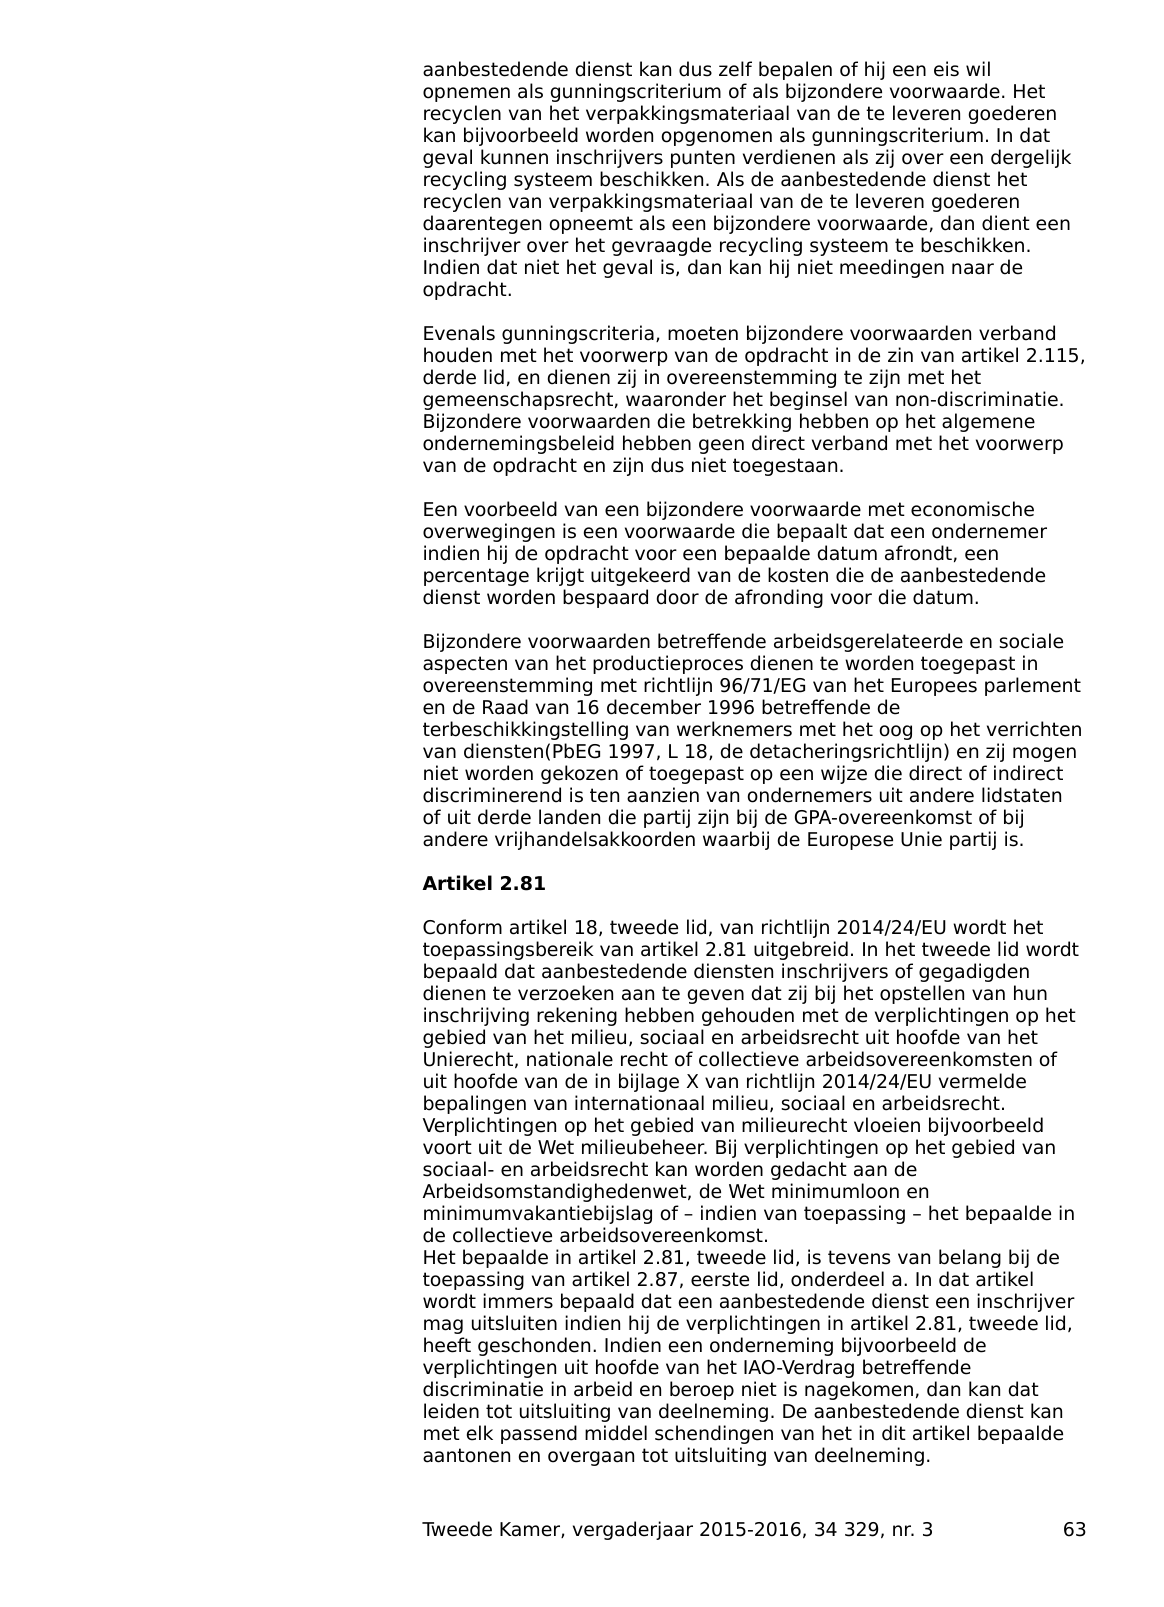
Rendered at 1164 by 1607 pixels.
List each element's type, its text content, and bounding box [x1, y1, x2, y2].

text Evenals gunningscriteria, moeten bijzondere voorwaarden verband houden met het voorwerp van de opdracht in de zin van artikel 2.115, derde lid, en dienen zij in overeenstemming te zijn met het gemeenschapsrecht, waaronder het beginsel van non-discriminatie. Bijzondere voorwaarden die betrekking hebben op het algemene ondernemingsbeleid hebben geen direct verband met het voorwerp van de opdracht en zijn dus niet toegestaan. [422, 323, 1087, 477]
text aanbestedende dienst kan dus zelf bepalen of hij een eis wil opnemen als gunningscriterium of als bijzondere voorwaarde. Het recyclen van het verpakkingsmateriaal van de te leveren goederen kan bijvoorbeeld worden opgenomen als gunningscriterium. In dat geval kunnen inschrijvers punten verdienen als zij over een dergelijk recycling systeem beschikken. Als de aanbestedende dienst het recyclen van verpakkingsmateriaal van de te leveren goederen daarentegen opneemt als een bijzondere voorwaarde, dan dient een inschrijver over het gevraagde recycling systeem te beschikken. Indien dat niet het geval is, dan kan hij niet meedingen naar de opdracht. [422, 59, 1087, 301]
text Bijzondere voorwaarden betreffende arbeidsgerelateerde en sociale aspecten van het productieproces dienen te worden toegepast in overeenstemming met richtlijn 96/71/EG van het Europees parlement en de Raad van 16 december 1996 betreffende de terbeschikkingstelling van werknemers met het oog op het verrichten van diensten(PbEG 1997, L 18, de detacheringsrichtlijn) en zij mogen niet worden gekozen of toegepast op een wijze die direct of indirect discriminerend is ten aanzien van ondernemers uit andere lidstaten of uit derde landen die partij zijn bij de GPA-overeenkomst of bij andere vrijhandelsakkoorden waarbij de Europese Unie partij is. [422, 631, 1087, 851]
text Een voorbeeld van een bijzondere voorwaarde met economische overwegingen is een voorwaarde die bepaalt dat een ondernemer indien hij de opdracht voor een bepaalde datum afrondt, een percentage krijgt uitgekeerd van de kosten die de aanbestedende dienst worden bespaard door de afronding voor die datum. [422, 499, 1087, 609]
text Het bepaalde in artikel 2.81, tweede lid, is tevens van belang bij de toepassing van artikel 2.87, eerste lid, onderdeel a. In dat artikel wordt immers bepaald dat een aanbestedende dienst een inschrijver mag uitsluiten indien hij de verplichtingen in artikel 2.81, tweede lid, heeft geschonden. Indien een onderneming bijvoorbeeld de verplichtingen uit hoofde van het IAO-Verdrag betreffende discriminatie in arbeid en beroep niet is nagekomen, dan kan dat leiden tot uitsluiting van deelneming. De aanbestedende dienst kan met elk passend middel schendingen van het in dit artikel bepaalde aantonen en overgaan tot uitsluiting van deelneming. [422, 1247, 1087, 1467]
subtitle Artikel 2.81 [422, 873, 1087, 895]
text Conform artikel 18, tweede lid, van richtlijn 2014/24/EU wordt het toepassingsbereik van artikel 2.81 uitgebreid. In het tweede lid wordt bepaald dat aanbestedende diensten inschrijvers of gegadigden dienen te verzoeken aan te geven dat zij bij het opstellen van hun inschrijving rekening hebben gehouden met de verplichtingen op het gebied van het milieu, sociaal en arbeidsrecht uit hoofde van het Unierecht, nationale recht of collectieve arbeidsovereenkomsten of uit hoofde van de in bijlage X van richtlijn 2014/24/EU vermelde bepalingen van internationaal milieu, sociaal en arbeidsrecht. Verplichtingen op het gebied van milieurecht vloeien bijvoorbeeld voort uit de Wet milieubeheer. Bij verplichtingen op het gebied van sociaal- en arbeidsrecht kan worden gedacht aan de Arbeidsomstandighedenwet, de Wet minimumloon en minimumvakantiebijslag of – indien van toepassing – het bepaalde in de collectieve arbeidsovereenkomst. [422, 917, 1087, 1247]
